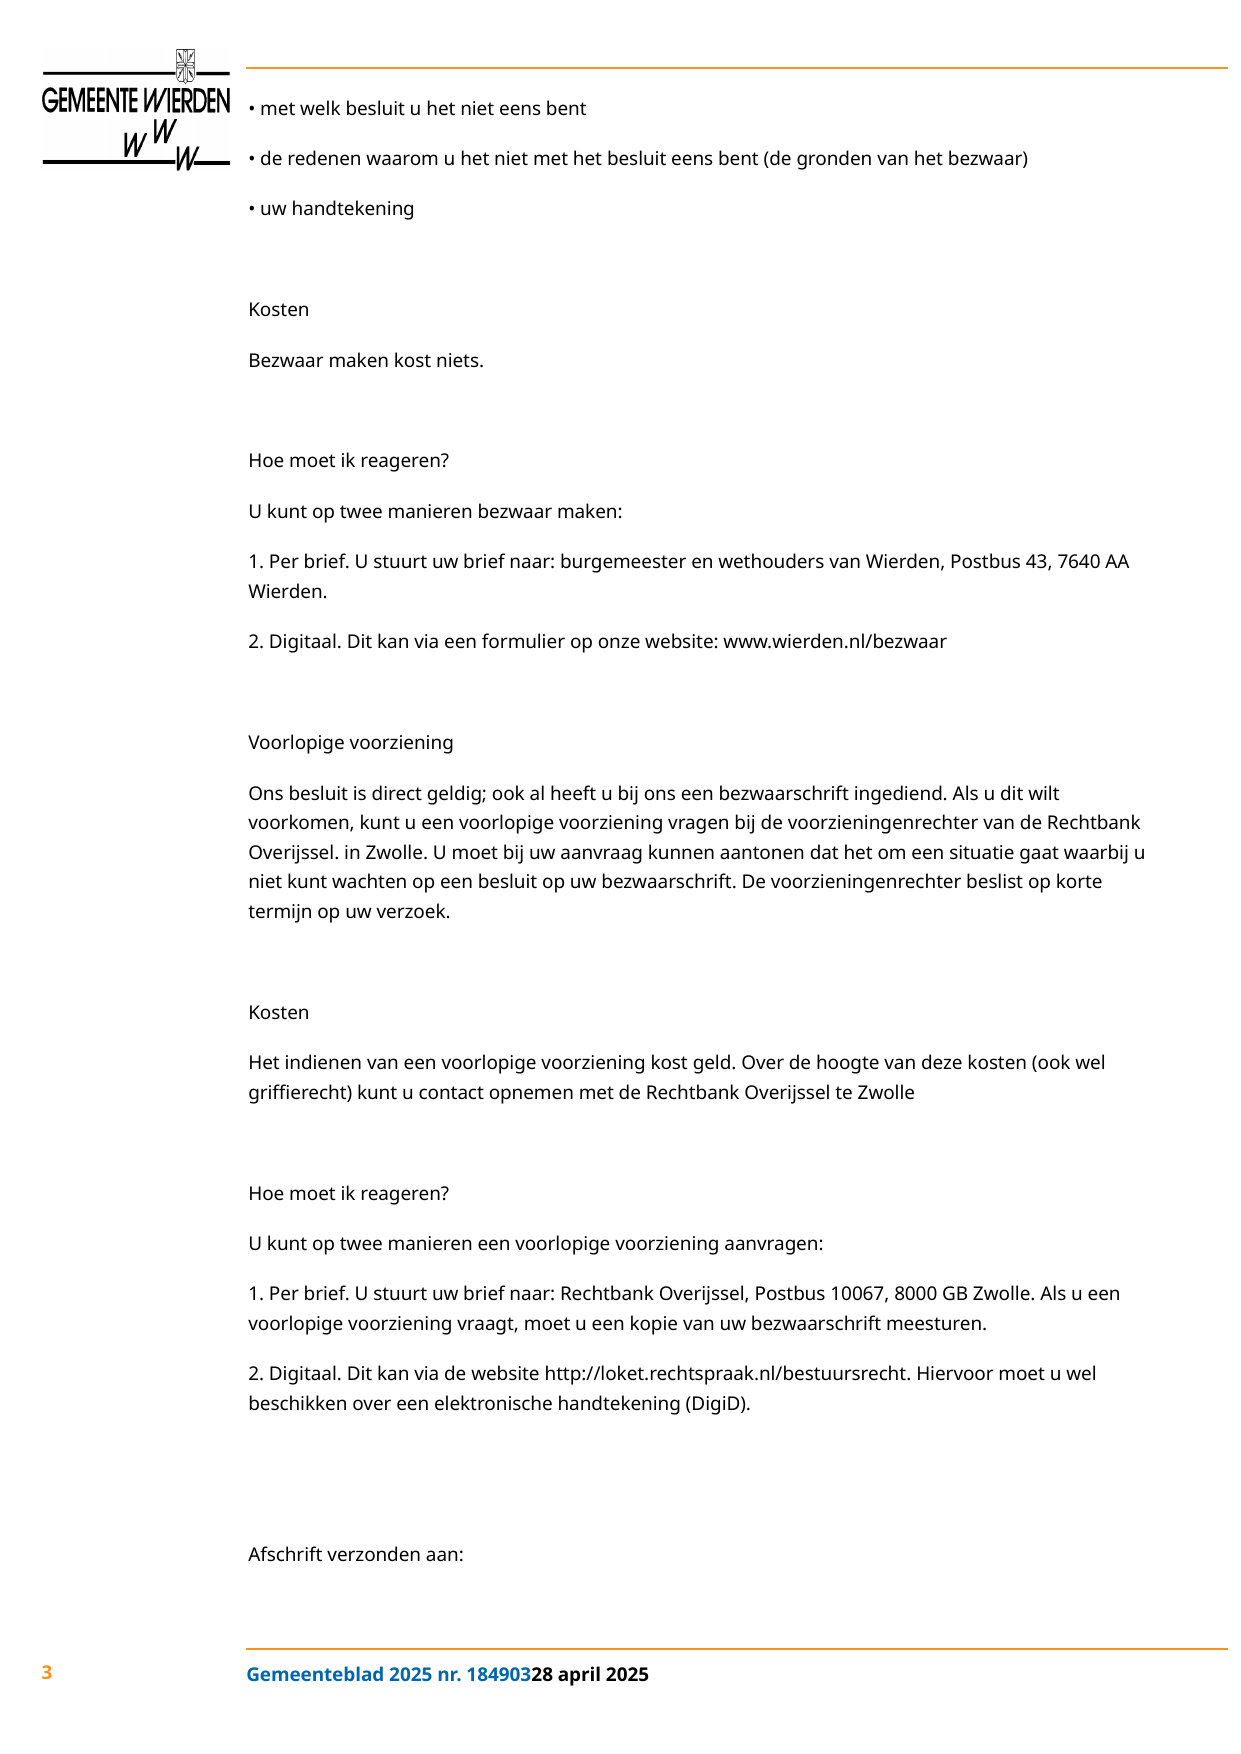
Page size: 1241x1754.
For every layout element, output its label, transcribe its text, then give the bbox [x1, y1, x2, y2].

text Ons besluit is direct geldig; ook al heeft u bij ons een bezwaarschrift ingediend. Als u dit wilt voorkomen, kunt u een voorlopige voorziening vragen bij de voorzieningenrechter van de Rechtbank Overijssel. in Zwolle. U moet bij uw aanvraag kunnen aantonen dat het om een situatie gaat waarbij u niet kunt wachten op een besluit op uw bezwaarschrift. De voorzieningenrechter beslist op korte termijn op uw verzoek. [248, 780, 1152, 924]
text Voorlopige voorziening [248, 729, 1152, 755]
text • uw handtekening [248, 196, 1152, 221]
text U kunt op twee manieren een voorlopige voorziening aanvragen: [248, 1230, 1152, 1256]
text Afschrift verzonden aan: [248, 1541, 1152, 1567]
text 1. Per brief. U stuurt uw brief naar: Rechtbank Overijssel, Postbus 10067, 8000 GB Zwolle. Als u een voorlopige voorziening vraagt, moet u een kopie van uw bezwaarschrift meesturen. [248, 1281, 1152, 1336]
text • de redenen waarom u het niet met het besluit eens bent (de gronden van het bezwaar) [248, 145, 1152, 171]
text Het indienen van een voorlopige voorziening kost geld. Over de hoogte van deze kosten (ook wel griffierecht) kunt u contact opnemen met de Rechtbank Overijssel te Zwolle [248, 1049, 1152, 1105]
text Kosten [248, 999, 1152, 1025]
text Hoe moet ik reageren? [248, 1180, 1152, 1206]
text U kunt op twee manieren bezwaar maken: [248, 498, 1152, 524]
text 1. Per brief. U stuurt uw brief naar: burgemeester en wethouders van Wierden, Postbus 43, 7640 AA Wierden. [248, 548, 1152, 604]
text Kosten [248, 296, 1152, 322]
text Bezwaar maken kost niets. [248, 347, 1152, 373]
picture [41, 47, 231, 172]
text 2. Digitaal. Dit kan via een formulier op onze website: www.wierden.nl/bezwaar [248, 628, 1152, 654]
text Hoe moet ik reageren? [248, 448, 1152, 473]
text • met welk besluit u het niet eens bent [248, 95, 1152, 121]
text 2. Digitaal. Dit kan via de website http://loket.rechtspraak.nl/bestuursrecht. Hiervoor moet u wel beschikken over een elektronische handtekening (DigiD). [248, 1361, 1152, 1416]
